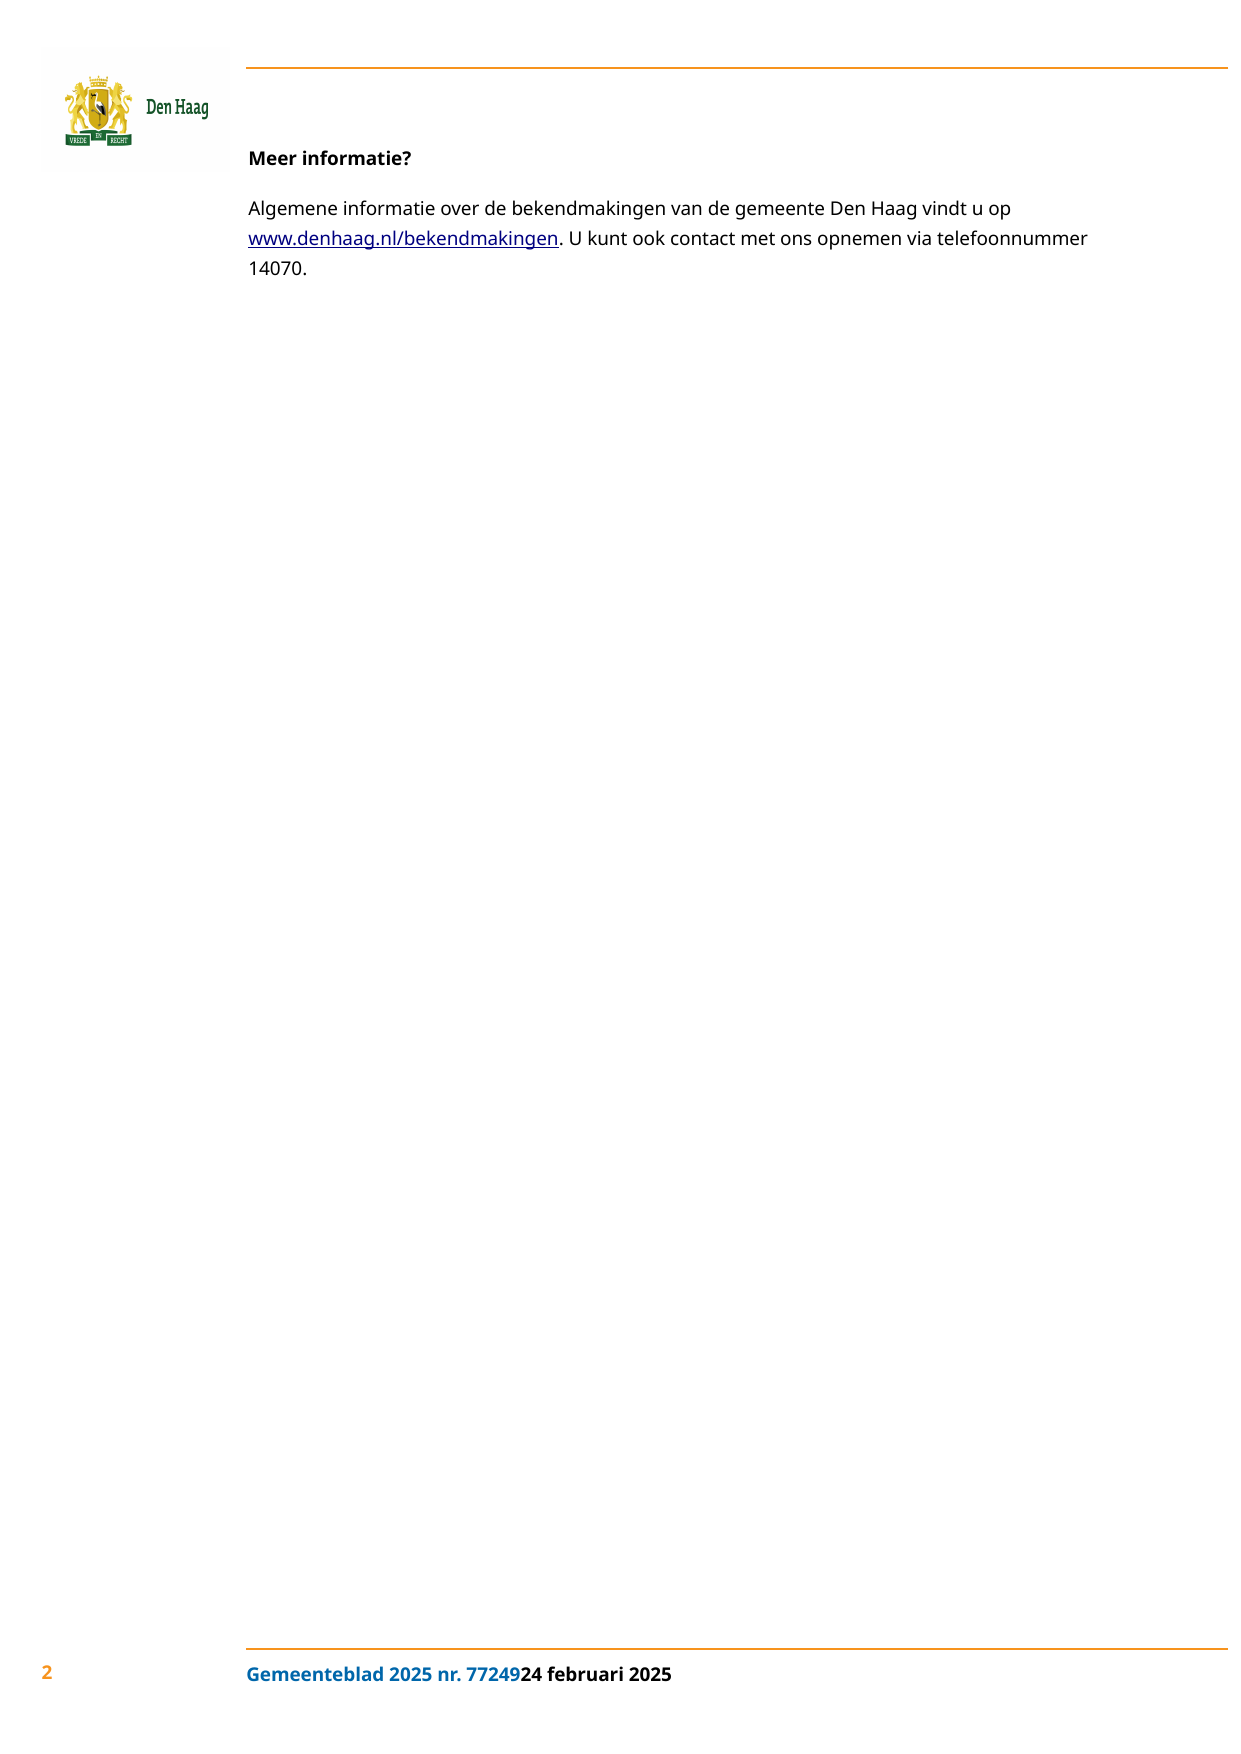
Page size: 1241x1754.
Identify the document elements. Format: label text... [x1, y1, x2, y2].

text Meer informatie? [248, 145, 1152, 171]
picture [41, 47, 231, 172]
text Algemene informatie over de bekendmakingen van de gemeente Den Haag vindt u op www.denhaag.nl/bekendmakingen. U kunt ook contact met ons opnemen via telefoonnummer 14070. [248, 196, 1152, 281]
